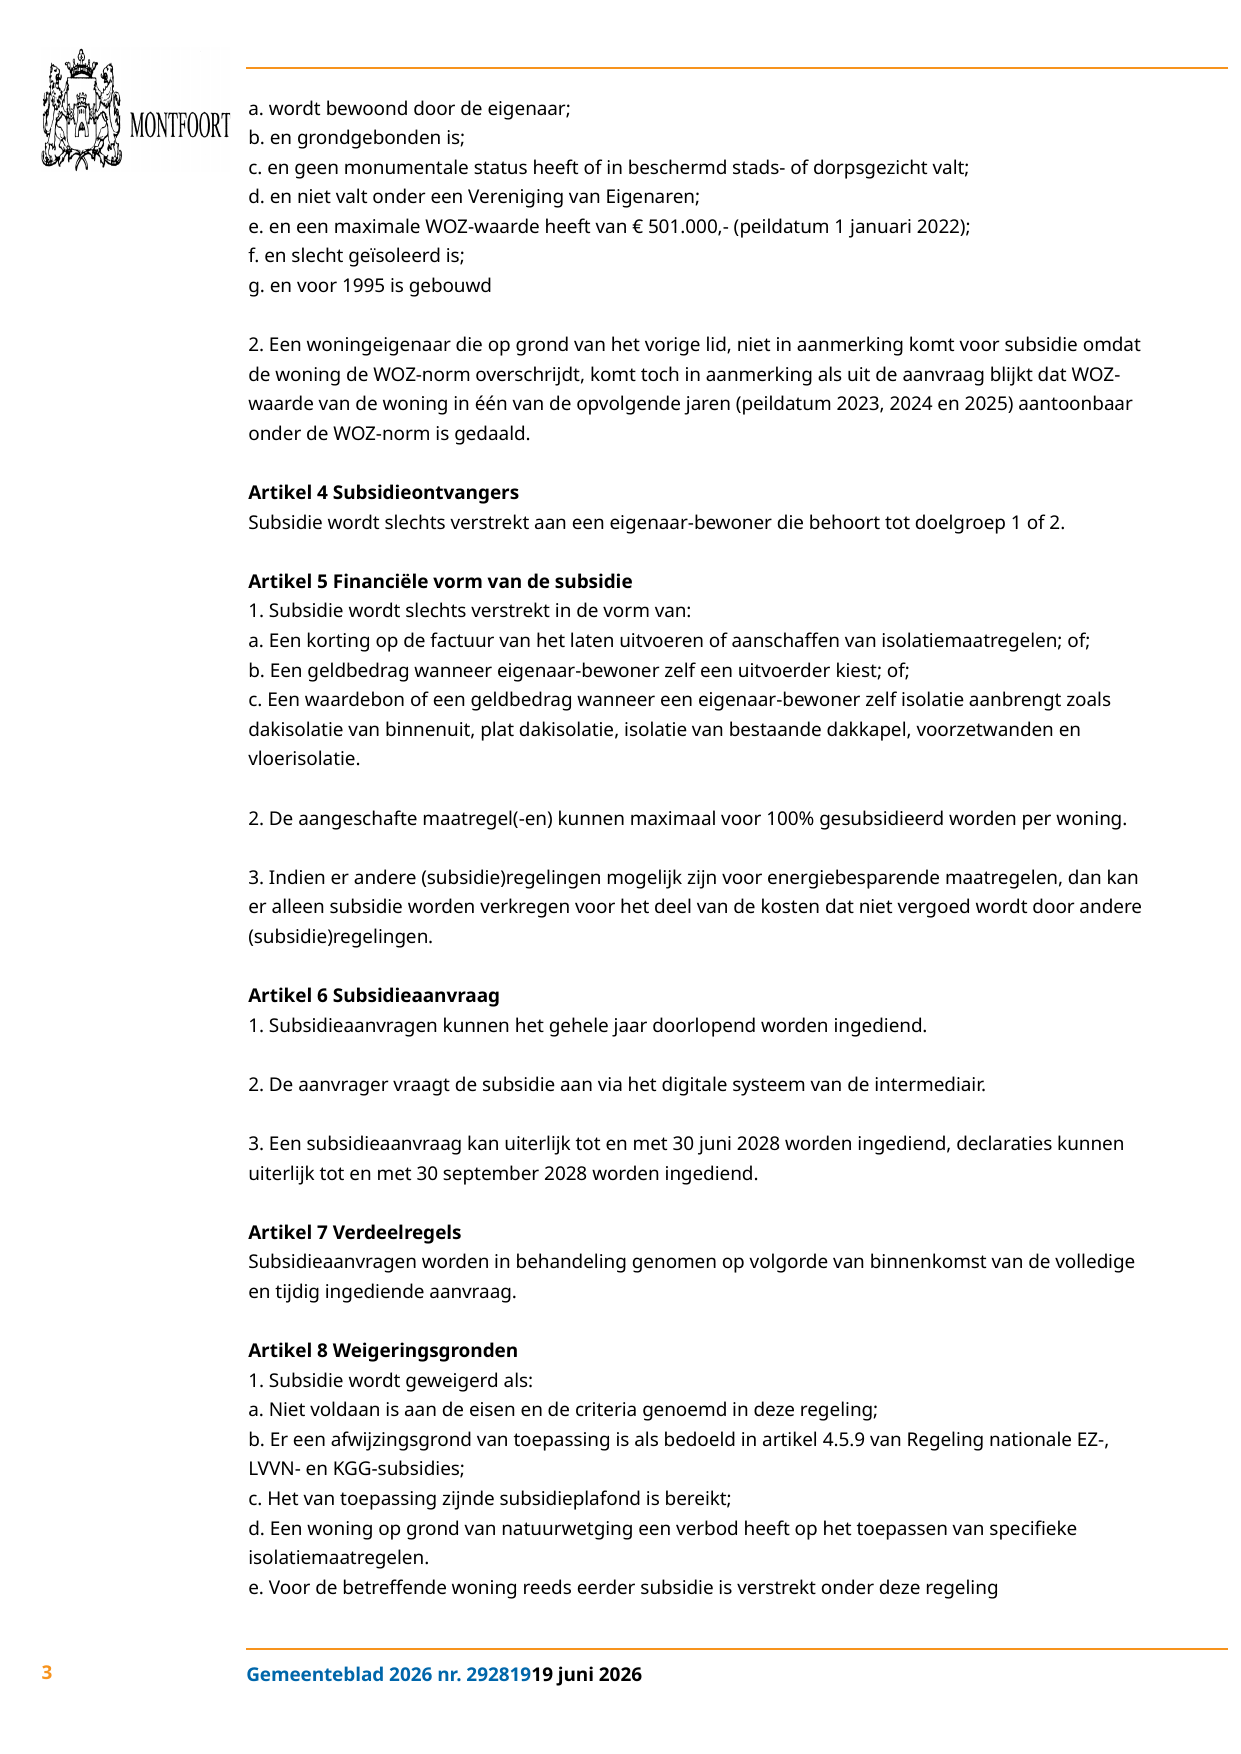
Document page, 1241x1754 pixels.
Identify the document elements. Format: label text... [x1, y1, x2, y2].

text e. Voor de betreffende woning reeds eerder subsidie is verstrekt onder deze regeling [248, 1574, 1152, 1600]
text b. Er een afwijzingsgrond van toepassing is als bedoeld in artikel 4.5.9 van Regeling nationale EZ-, LVVN- en KGG-subsidies; [248, 1426, 1152, 1481]
text f. en slecht geïsoleerd is; [248, 243, 1152, 268]
text 3. Indien er andere (subsidie)regelingen mogelijk zijn voor energiebesparende maatregelen, dan kan er alleen subsidie worden verkregen voor het deel van de kosten dat niet vergoed wordt door andere (subsidie)regelingen. [248, 864, 1152, 949]
text Artikel 7 Verdeelregels [248, 1219, 1152, 1245]
text a. Een korting op de factuur van het laten uitvoeren of aanschaffen van isolatiemaatregelen; of; [248, 627, 1152, 653]
text 2. Een woningeigenaar die op grond van het vorige lid, niet in aanmerking komt voor subsidie omdat de woning de WOZ-norm overschrijdt, komt toch in aanmerking als uit de aanvraag blijkt dat WOZ-waarde van de woning in één van de opvolgende jaren (peildatum 2023, 2024 en 2025) aantoonbaar onder de WOZ-norm is gedaald. [248, 331, 1152, 446]
text Subsidie wordt slechts verstrekt aan een eigenaar-bewoner die behoort tot doelgroep 1 of 2. [248, 509, 1152, 535]
text a. Niet voldaan is aan de eisen en de criteria genoemd in deze regeling; [248, 1396, 1152, 1422]
text d. Een woning op grond van natuurwetging een verbod heeft op het toepassen van specifieke isolatiemaatregelen. [248, 1515, 1152, 1570]
text Artikel 5 Financiële vorm van de subsidie [248, 568, 1152, 594]
text 3. Een subsidieaanvraag kan uiterlijk tot en met 30 juni 2028 worden ingediend, declaraties kunnen uiterlijk tot en met 30 september 2028 worden ingediend. [248, 1130, 1152, 1186]
text 1. Subsidie wordt geweigerd als: [248, 1367, 1152, 1393]
text Artikel 6 Subsidieaanvraag [248, 982, 1152, 1008]
text g. en voor 1995 is gebouwd [248, 272, 1152, 298]
text a. wordt bewoond door de eigenaar; [248, 95, 1152, 121]
text 2. De aangeschafte maatregel(-en) kunnen maximaal voor 100% gesubsidieerd worden per woning. [248, 805, 1152, 831]
text d. en niet valt onder een Vereniging van Eigenaren; [248, 183, 1152, 209]
text 1. Subsidie wordt slechts verstrekt in de vorm van: [248, 598, 1152, 623]
text b. Een geldbedrag wanneer eigenaar-bewoner zelf een uitvoerder kiest; of; [248, 657, 1152, 683]
text c. en geen monumentale status heeft of in beschermd stads- of dorpsgezicht valt; [248, 154, 1152, 180]
text c. Een waardebon of een geldbedrag wanneer een eigenaar-bewoner zelf isolatie aanbrengt zoals dakisolatie van binnenuit, plat dakisolatie, isolatie van bestaande dakkapel, voorzetwanden en vloerisolatie. [248, 686, 1152, 771]
picture [41, 47, 231, 172]
text c. Het van toepassing zijnde subsidieplafond is bereikt; [248, 1485, 1152, 1511]
text 1. Subsidieaanvragen kunnen het gehele jaar doorlopend worden ingediend. [248, 1012, 1152, 1038]
text Artikel 8 Weigeringsgronden [248, 1337, 1152, 1363]
text Artikel 4 Subsidieontvangers [248, 479, 1152, 505]
text e. en een maximale WOZ-waarde heeft van € 501.000,- (peildatum 1 januari 2022); [248, 213, 1152, 239]
text Subsidieaanvragen worden in behandeling genomen op volgorde van binnenkomst van de volledige en tijdig ingediende aanvraag. [248, 1248, 1152, 1304]
text 2. De aanvrager vraagt de subsidie aan via het digitale systeem van de intermediair. [248, 1071, 1152, 1097]
text b. en grondgebonden is; [248, 124, 1152, 150]
